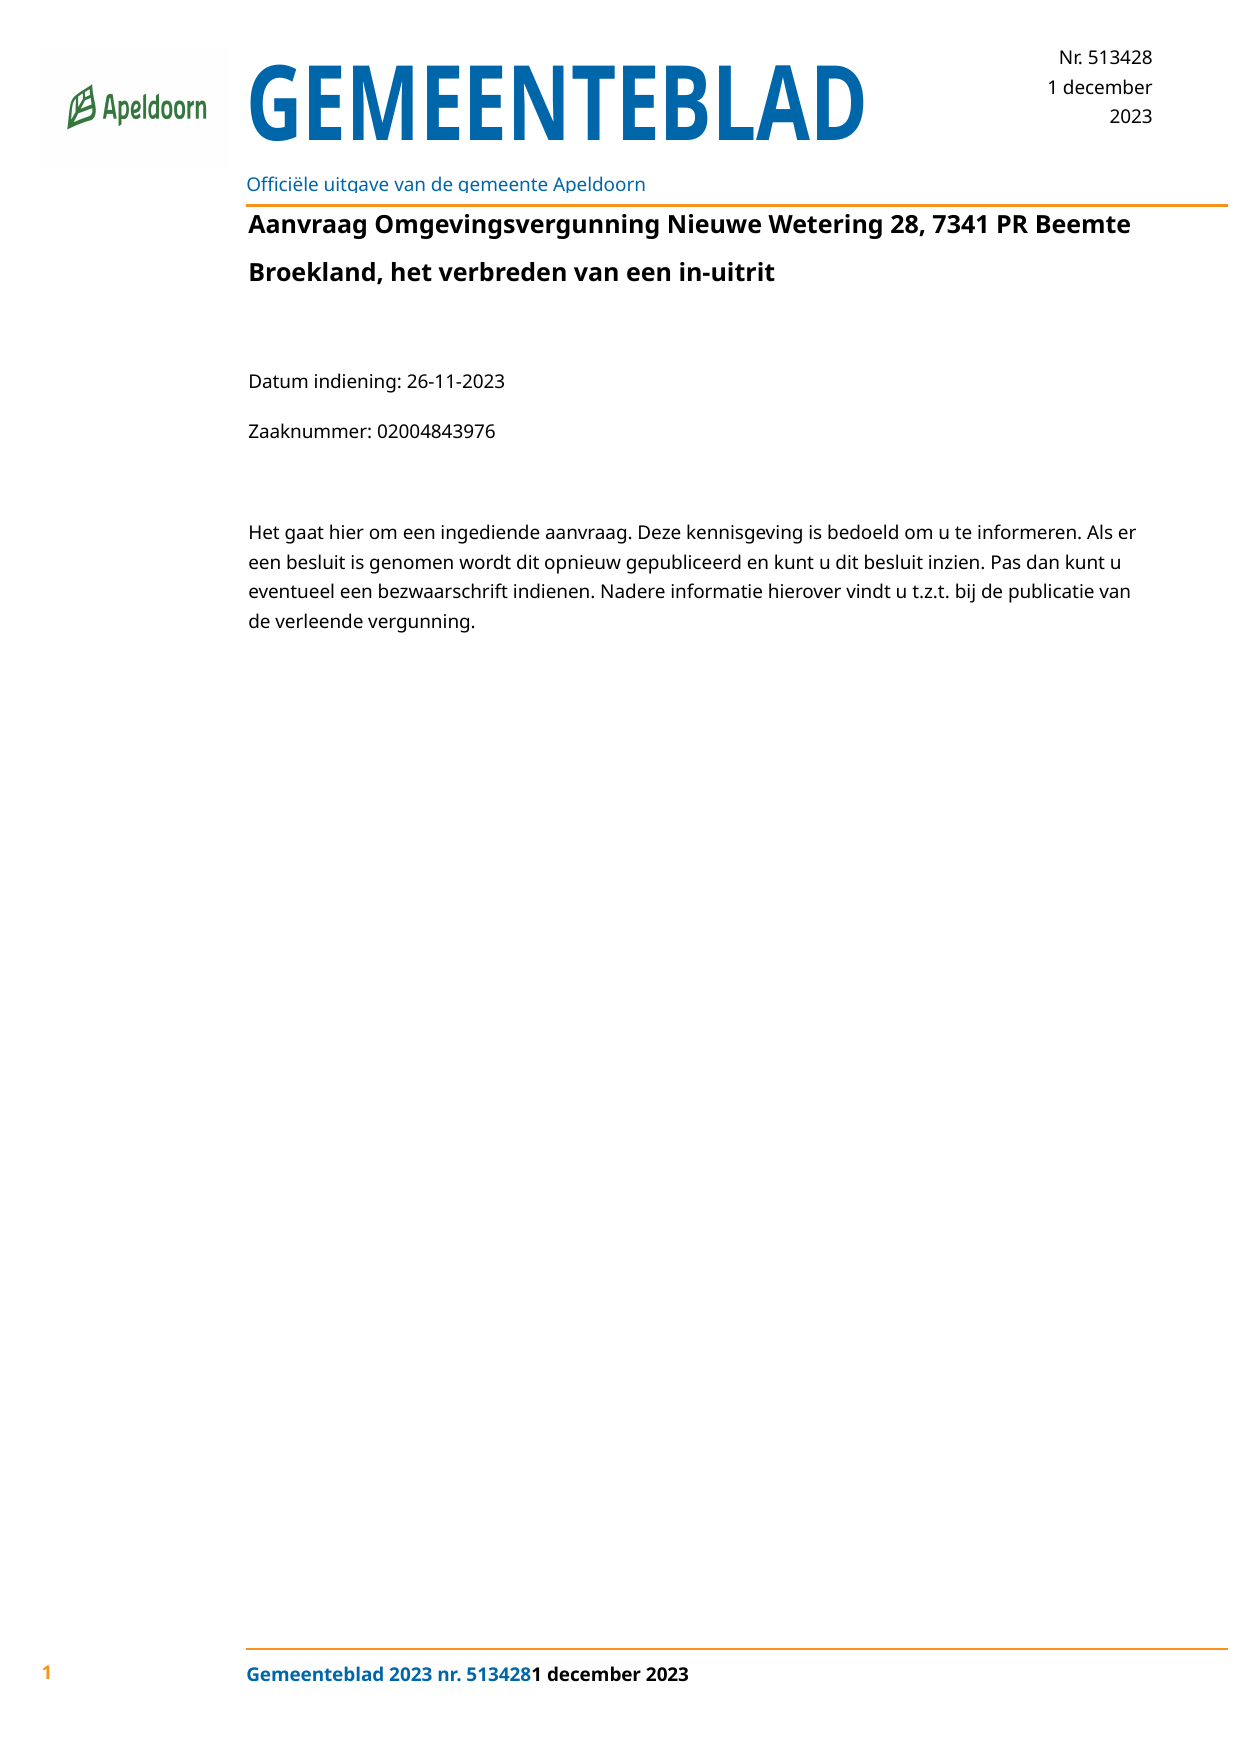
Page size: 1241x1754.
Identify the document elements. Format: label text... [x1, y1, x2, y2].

text Aanvraag Omgevingsvergunning Nieuwe Wetering 28, 7341 PR Beemte Broekland, het verbreden van een in-uitrit [248, 207, 1152, 288]
text Zaaknummer: 02004843976 [248, 419, 1152, 444]
text Het gaat hier om een ingediende aanvraag. Deze kennisgeving is bedoeld om u te informeren. Als er een besluit is genomen wordt dit opnieuw gepubliceerd en kunt u dit besluit inzien. Pas dan kunt u eventueel een bezwaarschrift indienen. Nadere informatie hierover vindt u t.z.t. bij de publicatie van de verleende vergunning. [248, 519, 1152, 634]
picture [41, 47, 231, 172]
text Datum indiening: 26-11-2023 [248, 368, 1152, 394]
